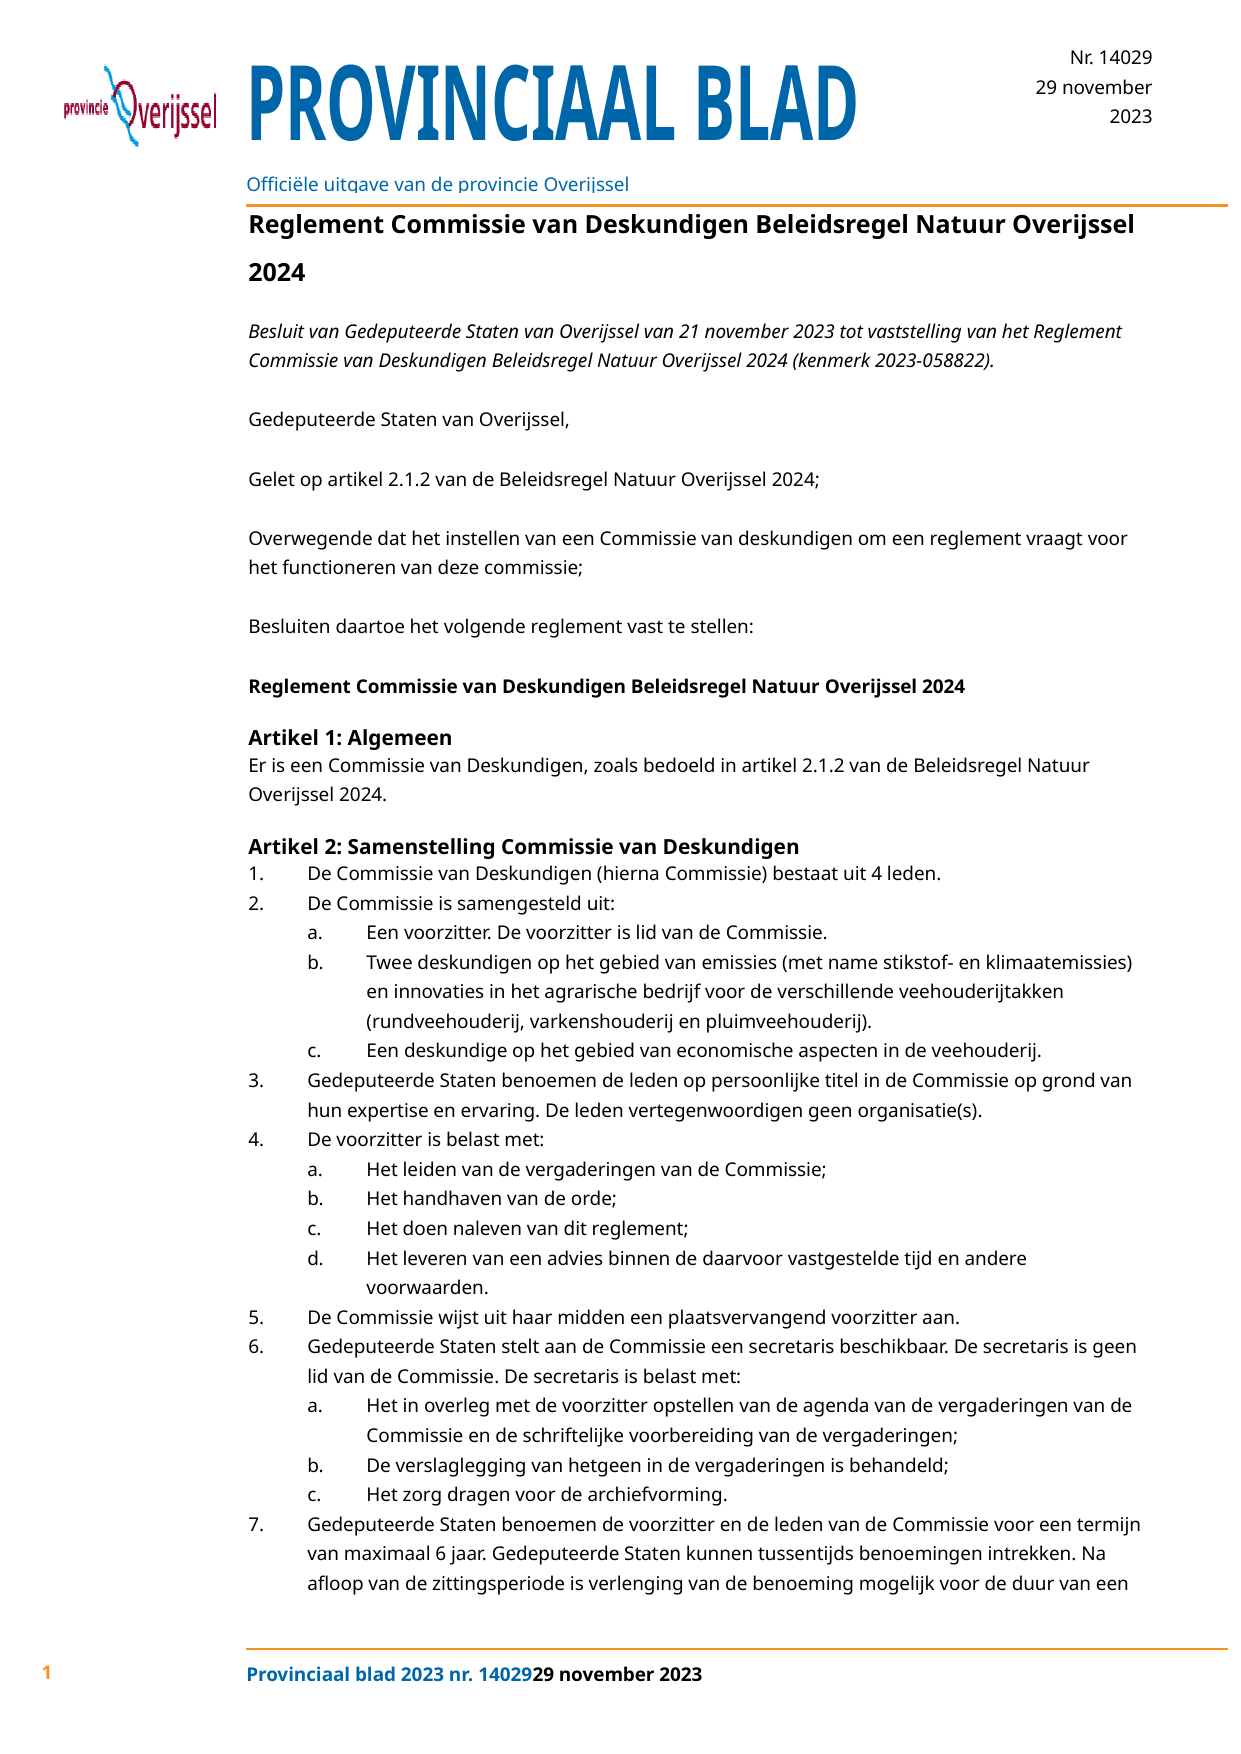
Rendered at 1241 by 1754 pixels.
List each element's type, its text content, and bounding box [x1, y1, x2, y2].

text Reglement Commissie van Deskundigen Beleidsregel Natuur Overijssel 2024 [248, 673, 1152, 699]
list Het doen naleven van dit reglement; [307, 1215, 1152, 1241]
text Reglement Commissie van Deskundigen Beleidsregel Natuur Overijssel 2024 [248, 207, 1152, 288]
picture [41, 47, 231, 172]
list De voorzitter is belast met: [248, 1126, 1152, 1152]
list De verslaglegging van hetgeen in de vergaderingen is behandeld; [307, 1452, 1152, 1478]
text Er is een Commissie van Deskundigen, zoals bedoeld in artikel 2.1.2 van de Beleidsregel Natuur Overijssel 2024. [248, 752, 1152, 807]
list Het zorg dragen voor de archiefvorming. [307, 1481, 1152, 1507]
text Besluiten daartoe het volgende reglement vast te stellen: [248, 614, 1152, 639]
list Een voorzitter. De voorzitter is lid van de Commissie. [307, 919, 1152, 945]
list Het leveren van een advies binnen de daarvoor vastgestelde tijd en andere voorwaarden. [307, 1245, 1152, 1300]
list Het leiden van de vergaderingen van de Commissie; [307, 1156, 1152, 1182]
list De Commissie van Deskundigen (hierna Commissie) bestaat uit 4 leden. [248, 860, 1152, 886]
text Gedeputeerde Staten van Overijssel, [248, 407, 1152, 432]
list De Commissie wijst uit haar midden een plaatsvervangend voorzitter aan. [248, 1304, 1152, 1330]
list De Commissie is samengesteld uit: [248, 890, 1152, 916]
text Besluit van Gedeputeerde Staten van Overijssel van 21 november 2023 tot vaststelling van het Reglement Commissie van Deskundigen Beleidsregel Natuur Overijssel 2024 (kenmerk 2023-058822). [248, 318, 1152, 373]
list Het handhaven van de orde; [307, 1186, 1152, 1211]
list Gedeputeerde Staten benoemen de voorzitter en de leden van de Commissie voor een termijn van maximaal 6 jaar. Gedeputeerde Staten kunnen tussentijds benoemingen intrekken. Na afloop van de zittingsperiode is verlenging van de benoeming mogelijk voor de duur van een [248, 1511, 1152, 1596]
text Gelet op artikel 2.1.2 van de Beleidsregel Natuur Overijssel 2024; [248, 466, 1152, 492]
list Twee deskundigen op het gebied van emissies (met name stikstof- en klimaatemissies) en innovaties in het agrarische bedrijf voor de verschillende veehouderijtakken (rundveehouderij, varkenshouderij en pluimveehouderij). [307, 949, 1152, 1034]
list Gedeputeerde Staten benoemen de leden op persoonlijke titel in de Commissie op grond van hun expertise en ervaring. De leden vertegenwoordigen geen organisatie(s). [248, 1067, 1152, 1123]
text Overwegende dat het instellen van een Commissie van deskundigen om een reglement vraagt voor het functioneren van deze commissie; [248, 525, 1152, 580]
list Een deskundige op het gebied van economische aspecten in de veehouderij. [307, 1038, 1152, 1063]
list Gedeputeerde Staten stelt aan de Commissie een secretaris beschikbaar. De secretaris is geen lid van de Commissie. De secretaris is belast met: [248, 1333, 1152, 1389]
text Artikel 2: Samenstelling Commissie van Deskundigen [248, 832, 1152, 860]
text Artikel 1: Algemeen [248, 723, 1152, 752]
list Het in overleg met de voorzitter opstellen van de agenda van de vergaderingen van de Commissie en de schriftelijke voorbereiding van de vergaderingen; [307, 1393, 1152, 1448]
